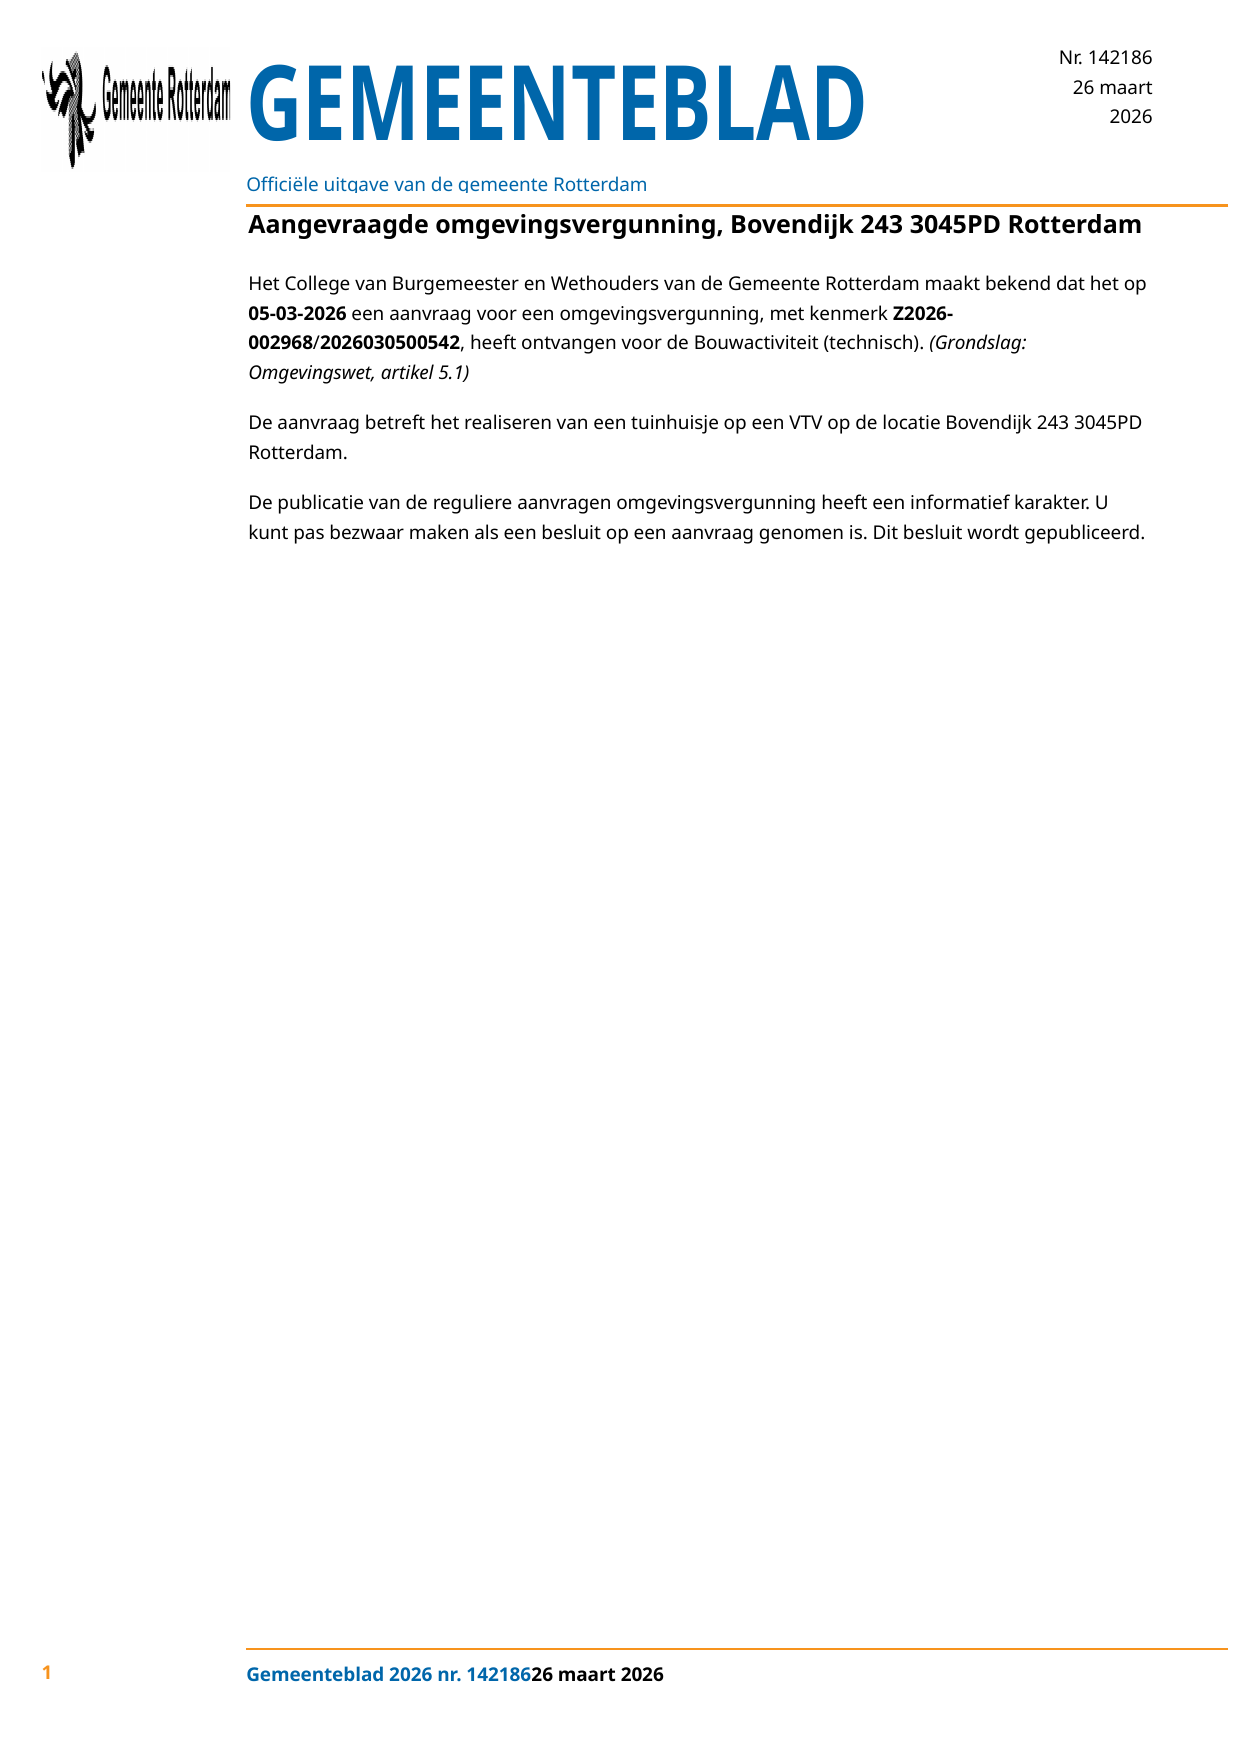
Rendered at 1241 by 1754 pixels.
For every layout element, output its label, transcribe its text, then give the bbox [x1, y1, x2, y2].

text Het College van Burgemeester en Wethouders van de Gemeente Rotterdam maakt bekend dat het op 05-03-2026 een aanvraag voor een omgevingsvergunning, met kenmerk Z2026-002968/2026030500542, heeft ontvangen voor de Bouwactiviteit (technisch). (Grondslag: Omgevingswet, artikel 5.1) [248, 270, 1152, 385]
text De aanvraag betreft het realiseren van een tuinhuisje op een VTV op de locatie Bovendijk 243 3045PD Rotterdam. [248, 409, 1152, 465]
text De publicatie van de reguliere aanvragen omgevingsvergunning heeft een informatief karakter. U kunt pas bezwaar maken als een besluit op een aanvraag genomen is. Dit besluit wordt gepubliceerd. [248, 489, 1152, 545]
text Aangevraagde omgevingsvergunning, Bovendijk 243 3045PD Rotterdam [248, 207, 1152, 241]
picture [41, 47, 231, 172]
